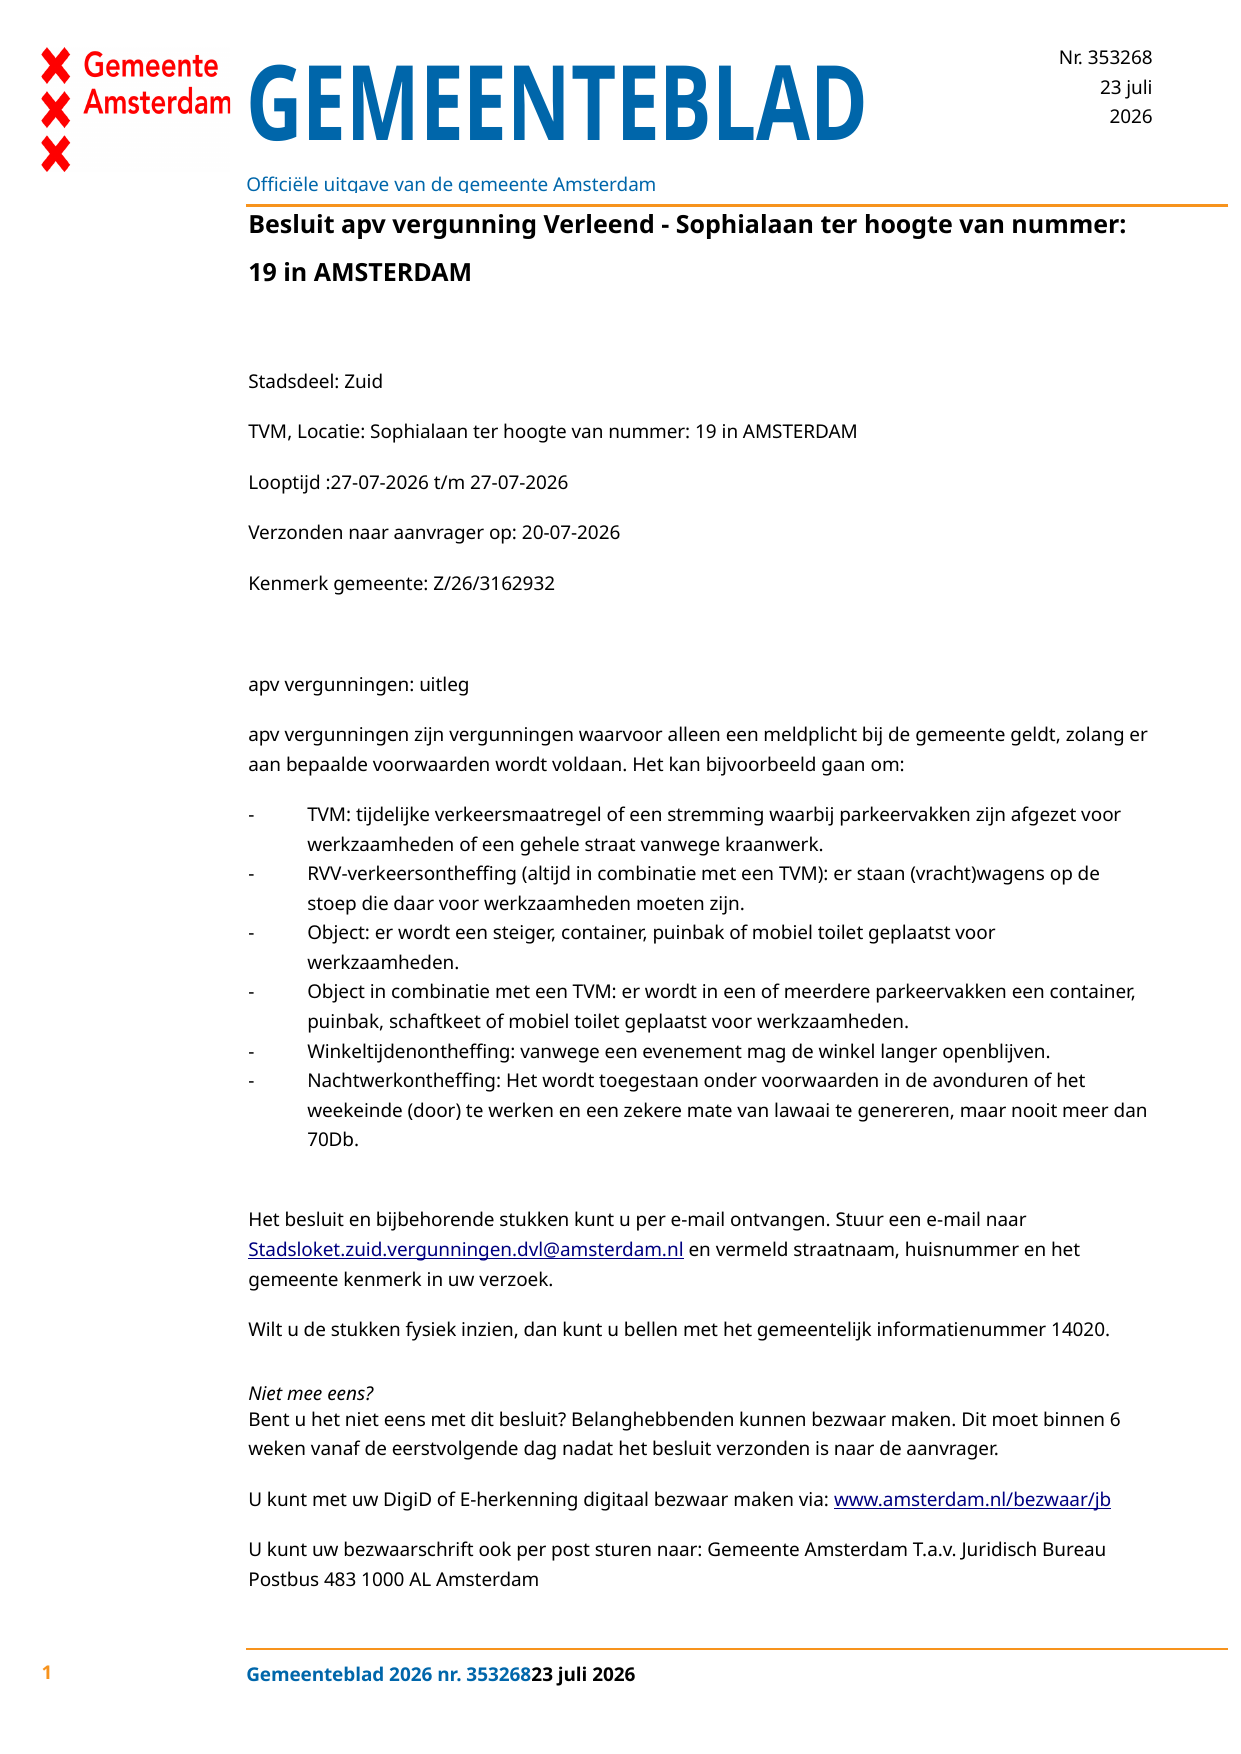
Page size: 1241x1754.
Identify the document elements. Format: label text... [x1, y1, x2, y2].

text apv vergunningen zijn vergunningen waarvoor alleen een meldplicht bij de gemeente geldt, zolang er aan bepaalde voorwaarden wordt voldaan. Het kan bijvoorbeeld gaan om: [248, 721, 1152, 777]
list TVM: tijdelijke verkeersmaatregel of een stremming waarbij parkeervakken zijn afgezet voor werkzaamheden of een gehele straat vanwege kraanwerk. [248, 801, 1152, 857]
text TVM, Locatie: Sophialaan ter hoogte van nummer: 19 in AMSTERDAM [248, 419, 1152, 444]
text U kunt uw bezwaarschrift ook per post sturen naar: Gemeente Amsterdam T.a.v. Juridisch Bureau Postbus 483 1000 AL Amsterdam [248, 1536, 1152, 1592]
list Winkeltijdenontheffing: vanwege een evenement mag de winkel langer openblijven. [248, 1038, 1152, 1064]
text Looptijd :27-07-2026 t/m 27-07-2026 [248, 469, 1152, 495]
list RVV-verkeersontheffing (altijd in combinatie met een TVM): er staan (vracht)wagens op de stoep die daar voor werkzaamheden moeten zijn. [248, 860, 1152, 916]
text Wilt u de stukken fysiek inzien, dan kunt u bellen met het gemeentelijk informatienummer 14020. [248, 1316, 1152, 1342]
text Bent u het niet eens met dit besluit? Belanghebbenden kunnen bezwaar maken. Dit moet binnen 6 weken vanaf de eerstvolgende dag nadat het besluit verzonden is naar de aanvrager. [248, 1406, 1152, 1461]
list Nachtwerkontheffing: Het wordt toegestaan onder voorwaarden in de avonduren of het weekeinde (door) te werken en een zekere mate van lawaai te genereren, maar nooit meer dan 70Db. [248, 1067, 1152, 1152]
text apv vergunningen: uitleg [248, 671, 1152, 697]
text Besluit apv vergunning Verleend - Sophialaan ter hoogte van nummer: 19 in AMSTERDAM [248, 207, 1152, 288]
text Het besluit en bijbehorende stukken kunt u per e-mail ontvangen. Stuur een e-mail naar Stadsloket.zuid.vergunningen.dvl@amsterdam.nl en vermeld straatnaam, huisnummer en het gemeente kenmerk in uw verzoek. [248, 1207, 1152, 1292]
text Niet mee eens? [248, 1380, 1152, 1406]
list Object: er wordt een steiger, container, puinbak of mobiel toilet geplaatst voor werkzaamheden. [248, 919, 1152, 975]
text Kenmerk gemeente: Z/26/3162932 [248, 570, 1152, 596]
text Stadsdeel: Zuid [248, 368, 1152, 394]
picture [41, 47, 231, 172]
text Verzonden naar aanvrager op: 20-07-2026 [248, 519, 1152, 545]
list Object in combinatie met een TVM: er wordt in een of meerdere parkeervakken een container, puinbak, schaftkeet of mobiel toilet geplaatst voor werkzaamheden. [248, 979, 1152, 1034]
text U kunt met uw DigiD of E-herkenning digitaal bezwaar maken via: www.amsterdam.nl/bezwaar/jb [248, 1486, 1152, 1512]
